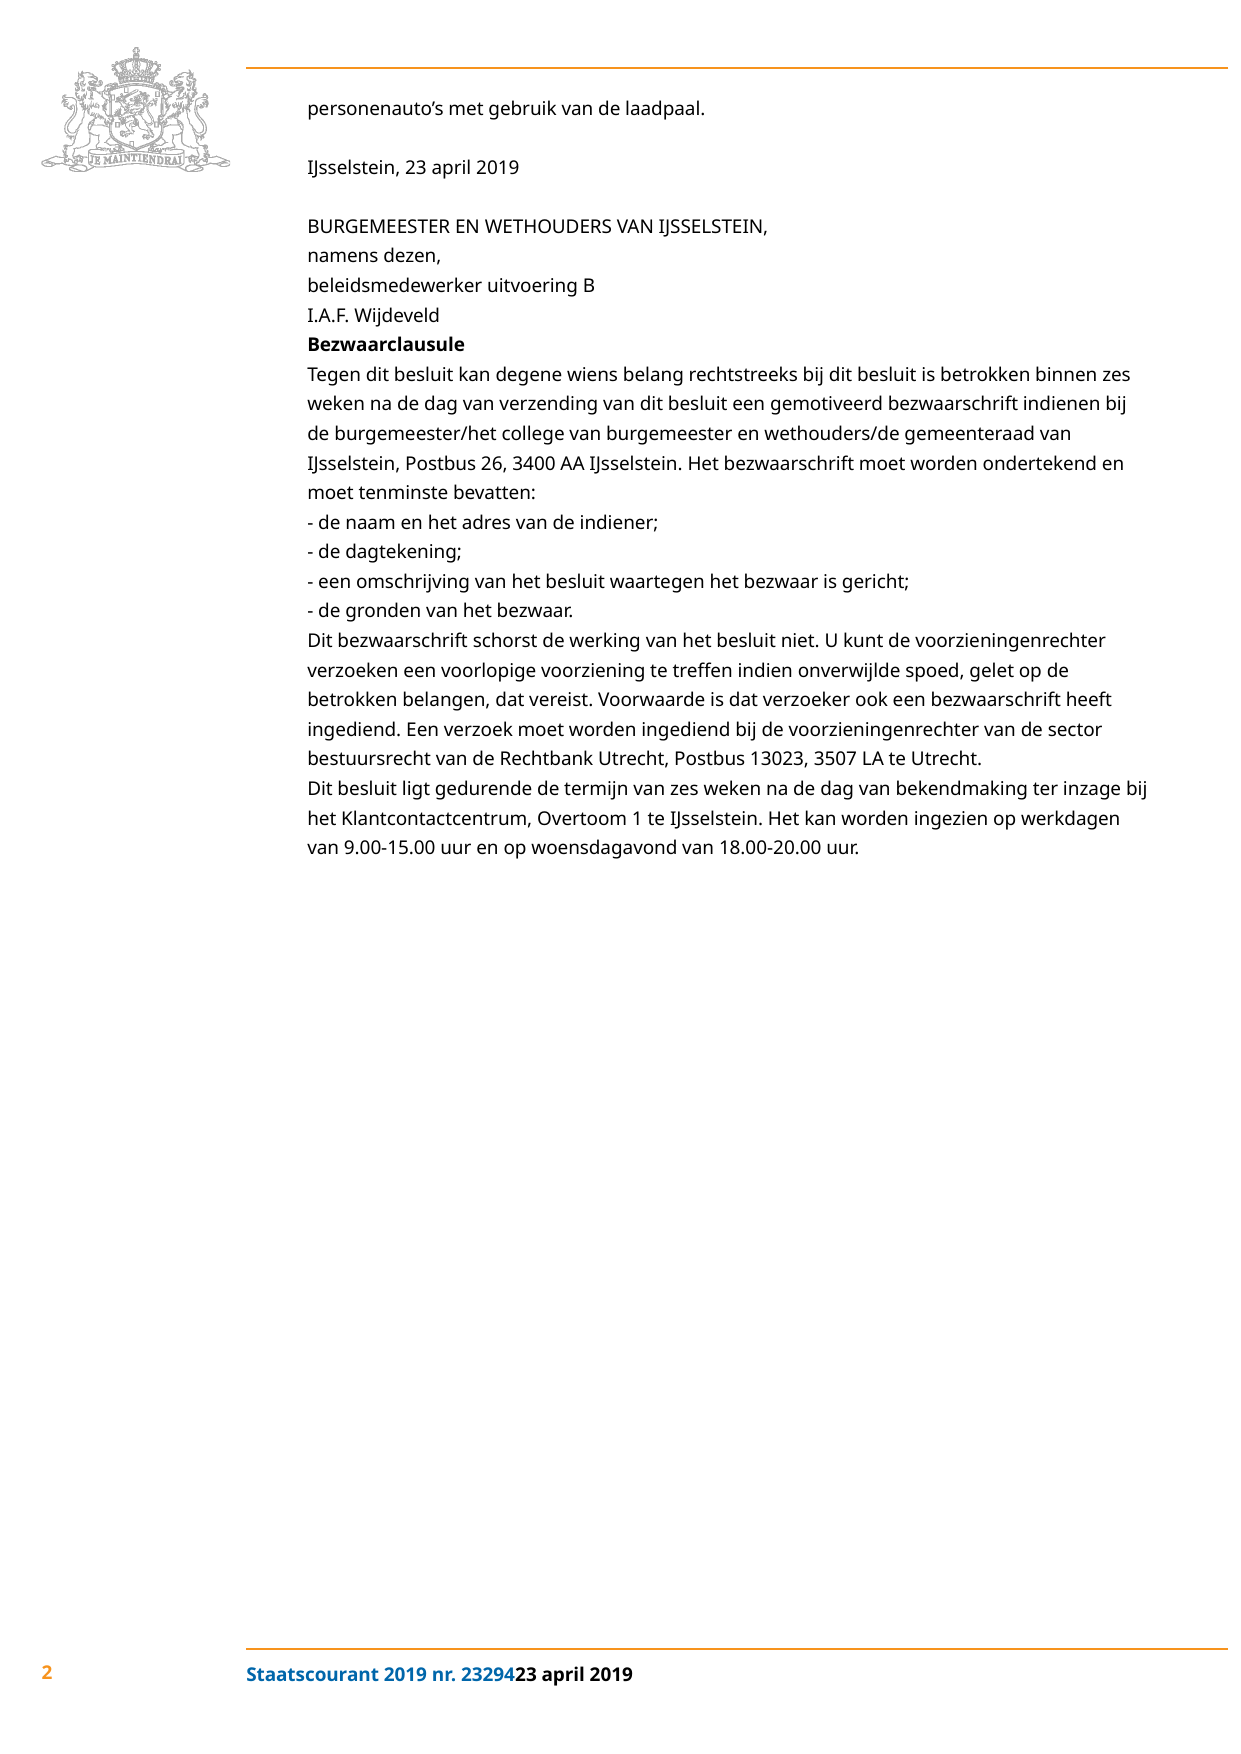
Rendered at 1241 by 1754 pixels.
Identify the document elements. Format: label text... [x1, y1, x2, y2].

list - een omschrijving van het besluit waartegen het bezwaar is gericht; [248, 568, 1152, 594]
list Bezwaarclausule [248, 331, 1152, 357]
list personenauto’s met gebruik van de laadpaal. [248, 95, 1152, 121]
list beleidsmedewerker uitvoering B [248, 272, 1152, 298]
list Dit bezwaarschrift schorst de werking van het besluit niet. U kunt de voorzieningenrechter verzoeken een voorlopige voorziening te treffen indien onverwijlde spoed, gelet op de betrokken belangen, dat vereist. Voorwaarde is dat verzoeker ook een bezwaarschrift heeft ingediend. Een verzoek moet worden ingediend bij de voorzieningenrechter van de sector bestuursrecht van de Rechtbank Utrecht, Postbus 13023, 3507 LA te Utrecht. [248, 627, 1152, 771]
list - de naam en het adres van de indiener; [248, 509, 1152, 535]
list Tegen dit besluit kan degene wiens belang rechtstreeks bij dit besluit is betrokken binnen zes weken na de dag van verzending van dit besluit een gemotiveerd bezwaarschrift indienen bij de burgemeester/het college van burgemeester en wethouders/de gemeenteraad van IJsselstein, Postbus 26, 3400 AA IJsselstein. Het bezwaarschrift moet worden ondertekend en moet tenminste bevatten: [248, 361, 1152, 505]
list BURGEMEESTER EN WETHOUDERS VAN IJSSELSTEIN, [248, 213, 1152, 239]
picture [41, 47, 231, 172]
list namens dezen, [248, 243, 1152, 268]
list - de dagtekening; [248, 538, 1152, 564]
list Dit besluit ligt gedurende de termijn van zes weken na de dag van bekendmaking ter inzage bij het Klantcontactcentrum, Overtoom 1 te IJsselstein. Het kan worden ingezien op werkdagen van 9.00-15.00 uur en op woensdagavond van 18.00-20.00 uur. [248, 775, 1152, 860]
list IJsselstein, 23 april 2019 [248, 154, 1152, 180]
list - de gronden van het bezwaar. [248, 598, 1152, 623]
list I.A.F. Wijdeveld [248, 302, 1152, 328]
